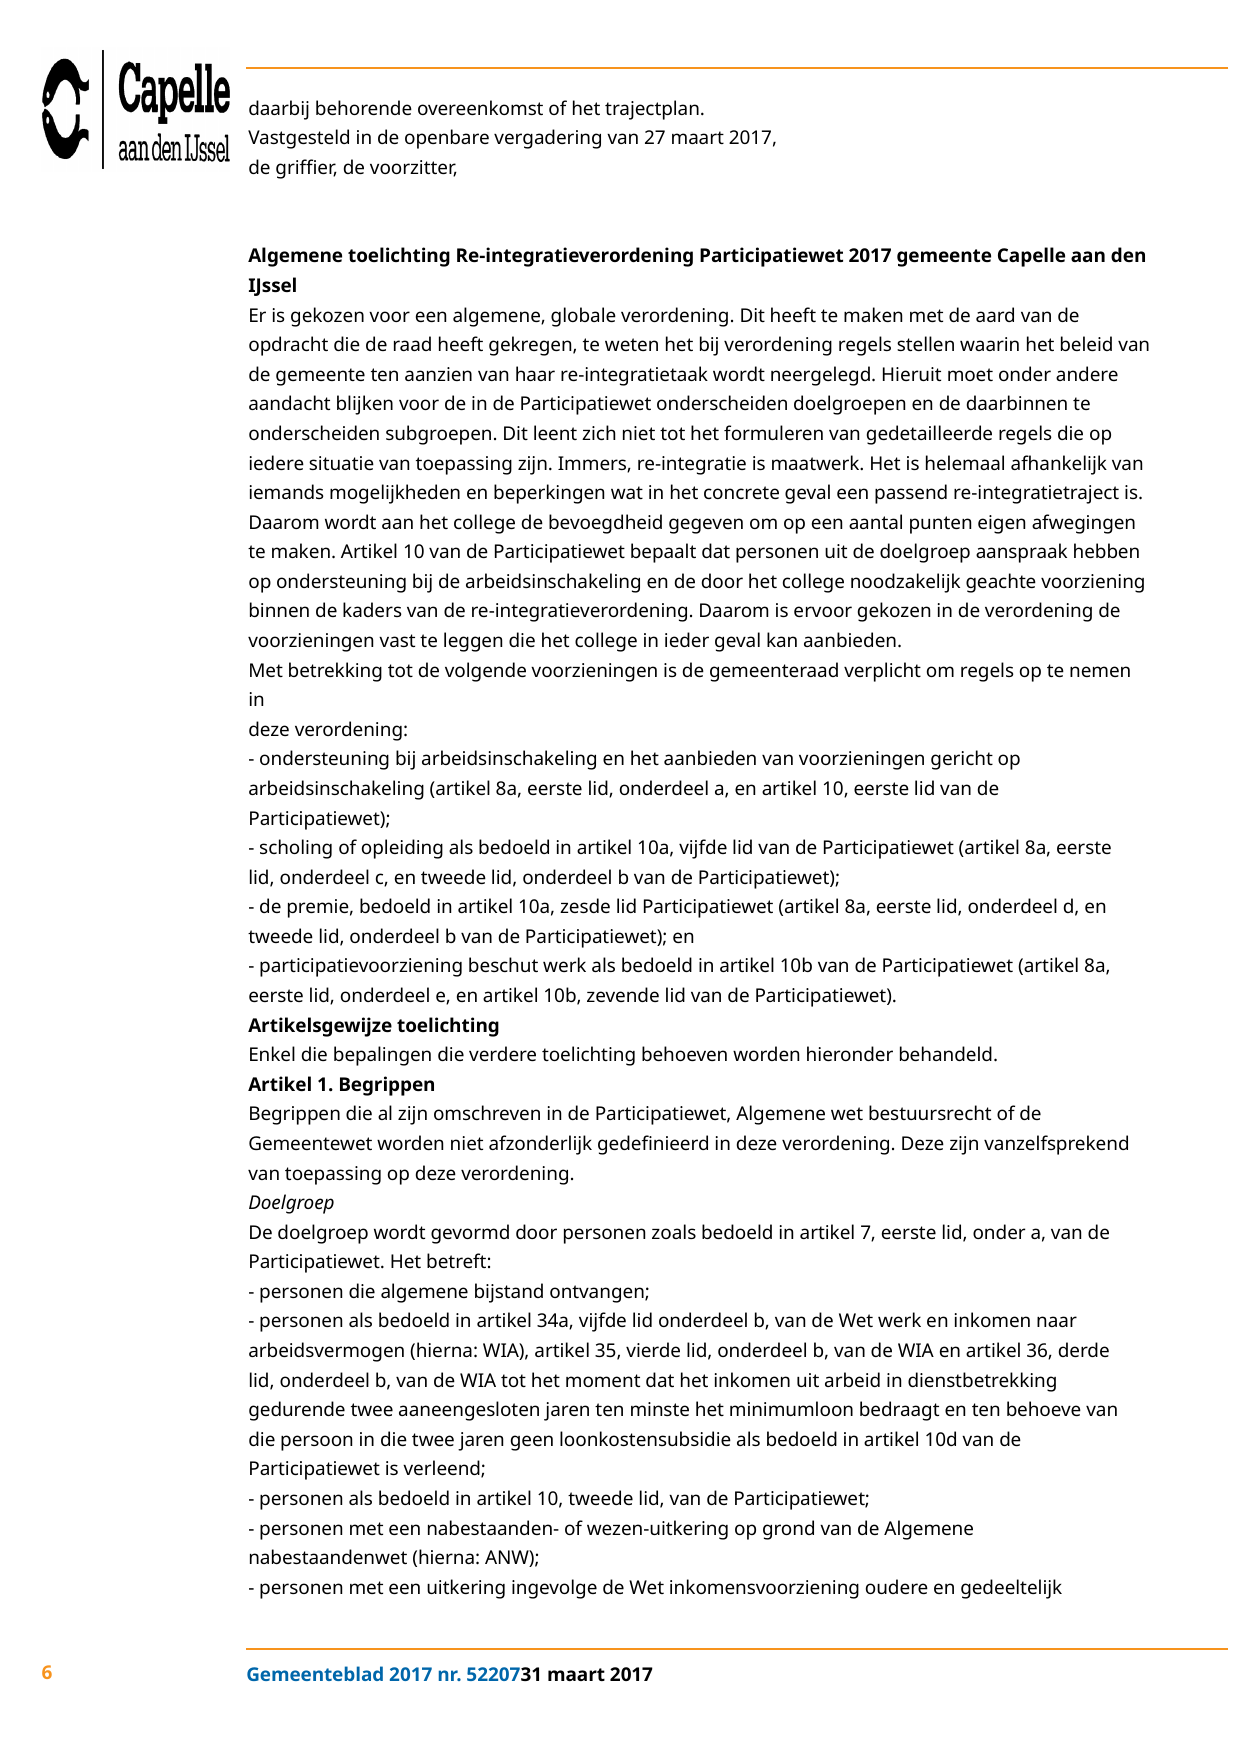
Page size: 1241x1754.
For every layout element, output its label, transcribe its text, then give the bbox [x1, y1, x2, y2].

text - personen die algemene bijstand ontvangen; [248, 1278, 1152, 1304]
text iemands mogelijkheden en beperkingen wat in het concrete geval een passend re-integratietraject is. [248, 479, 1152, 505]
text Participatiewet); [248, 805, 1152, 831]
text opdracht die de raad heeft gekregen, te weten het bij verordening regels stellen waarin het beleid van [248, 331, 1152, 357]
text Artikel 1. Begrippen [248, 1071, 1152, 1097]
text - personen als bedoeld in artikel 34a, vijfde lid onderdeel b, van de Wet werk en inkomen naar [248, 1308, 1152, 1333]
text deze verordening: [248, 716, 1152, 742]
text Doelgroep [248, 1189, 1152, 1215]
text De doelgroep wordt gevormd door personen zoals bedoeld in artikel 7, eerste lid, onder a, van de [248, 1219, 1152, 1245]
text Artikelsgewijze toelichting [248, 1012, 1152, 1038]
picture [41, 47, 231, 172]
text Participatiewet is verleend; [248, 1456, 1152, 1481]
text lid, onderdeel b, van de WIA tot het moment dat het inkomen uit arbeid in dienstbetrekking [248, 1367, 1152, 1393]
text die persoon in die twee jaren geen loonkostensubsidie als bedoeld in artikel 10d van de [248, 1426, 1152, 1452]
text lid, onderdeel c, en tweede lid, onderdeel b van de Participatiewet); [248, 864, 1152, 890]
text Algemene toelichting Re-integratieverordening Participatiewet 2017 gemeente Capelle aan den [248, 243, 1152, 268]
text de griffier, de voorzitter, [248, 154, 1152, 180]
text Begrippen die al zijn omschreven in de Participatiewet, Algemene wet bestuursrecht of de [248, 1101, 1152, 1126]
text tweede lid, onderdeel b van de Participatiewet); en [248, 923, 1152, 949]
text Daarom wordt aan het college de bevoegdheid gegeven om op een aantal punten eigen afwegingen [248, 509, 1152, 535]
text gedurende twee aaneengesloten jaren ten minste het minimumloon bedraagt en ten behoeve van [248, 1396, 1152, 1422]
text - de premie, bedoeld in artikel 10a, zesde lid Participatiewet (artikel 8a, eerste lid, onderdeel d, en [248, 893, 1152, 919]
text voorzieningen vast te leggen die het college in ieder geval kan aanbieden. [248, 627, 1152, 653]
text Gemeentewet worden niet afzonderlijk gedefinieerd in deze verordening. Deze zijn vanzelfsprekend [248, 1130, 1152, 1156]
text aandacht blijken voor de in de Participatiewet onderscheiden doelgroepen en de daarbinnen te [248, 391, 1152, 416]
text - scholing of opleiding als bedoeld in artikel 10a, vijfde lid van de Participatiewet (artikel 8a, eerste [248, 834, 1152, 860]
text Met betrekking tot de volgende voorzieningen is de gemeenteraad verplicht om regels op te nemen in [248, 657, 1152, 712]
text - participatievoorziening beschut werk als bedoeld in artikel 10b van de Participatiewet (artikel 8a, [248, 953, 1152, 978]
text te maken. Artikel 10 van de Participatiewet bepaalt dat personen uit de doelgroep aanspraak hebben [248, 538, 1152, 564]
text Vastgesteld in de openbare vergadering van 27 maart 2017, [248, 124, 1152, 150]
text eerste lid, onderdeel e, en artikel 10b, zevende lid van de Participatiewet). [248, 982, 1152, 1008]
text op ondersteuning bij de arbeidsinschakeling en de door het college noodzakelijk geachte voorziening [248, 568, 1152, 594]
text daarbij behorende overeenkomst of het trajectplan. [248, 95, 1152, 121]
text de gemeente ten aanzien van haar re-integratietaak wordt neergelegd. Hieruit moet onder andere [248, 361, 1152, 387]
text IJssel [248, 272, 1152, 298]
text - personen met een nabestaanden- of wezen-uitkering op grond van de Algemene [248, 1515, 1152, 1541]
text arbeidsvermogen (hierna: WIA), artikel 35, vierde lid, onderdeel b, van de WIA en artikel 36, derde [248, 1337, 1152, 1363]
text binnen de kaders van de re-integratieverordening. Daarom is ervoor gekozen in de verordening de [248, 598, 1152, 623]
text - personen als bedoeld in artikel 10, tweede lid, van de Participatiewet; [248, 1485, 1152, 1511]
text van toepassing op deze verordening. [248, 1160, 1152, 1186]
text onderscheiden subgroepen. Dit leent zich niet tot het formuleren van gedetailleerde regels die op [248, 420, 1152, 446]
text Participatiewet. Het betreft: [248, 1248, 1152, 1274]
text - personen met een uitkering ingevolge de Wet inkomensvoorziening oudere en gedeeltelijk [248, 1574, 1152, 1600]
text nabestaandenwet (hierna: ANW); [248, 1544, 1152, 1570]
text arbeidsinschakeling (artikel 8a, eerste lid, onderdeel a, en artikel 10, eerste lid van de [248, 775, 1152, 801]
text Er is gekozen voor een algemene, globale verordening. Dit heeft te maken met de aard van de [248, 302, 1152, 328]
text - ondersteuning bij arbeidsinschakeling en het aanbieden van voorzieningen gericht op [248, 746, 1152, 771]
text Enkel die bepalingen die verdere toelichting behoeven worden hieronder behandeld. [248, 1041, 1152, 1067]
text iedere situatie van toepassing zijn. Immers, re-integratie is maatwerk. Het is helemaal afhankelijk van [248, 450, 1152, 476]
